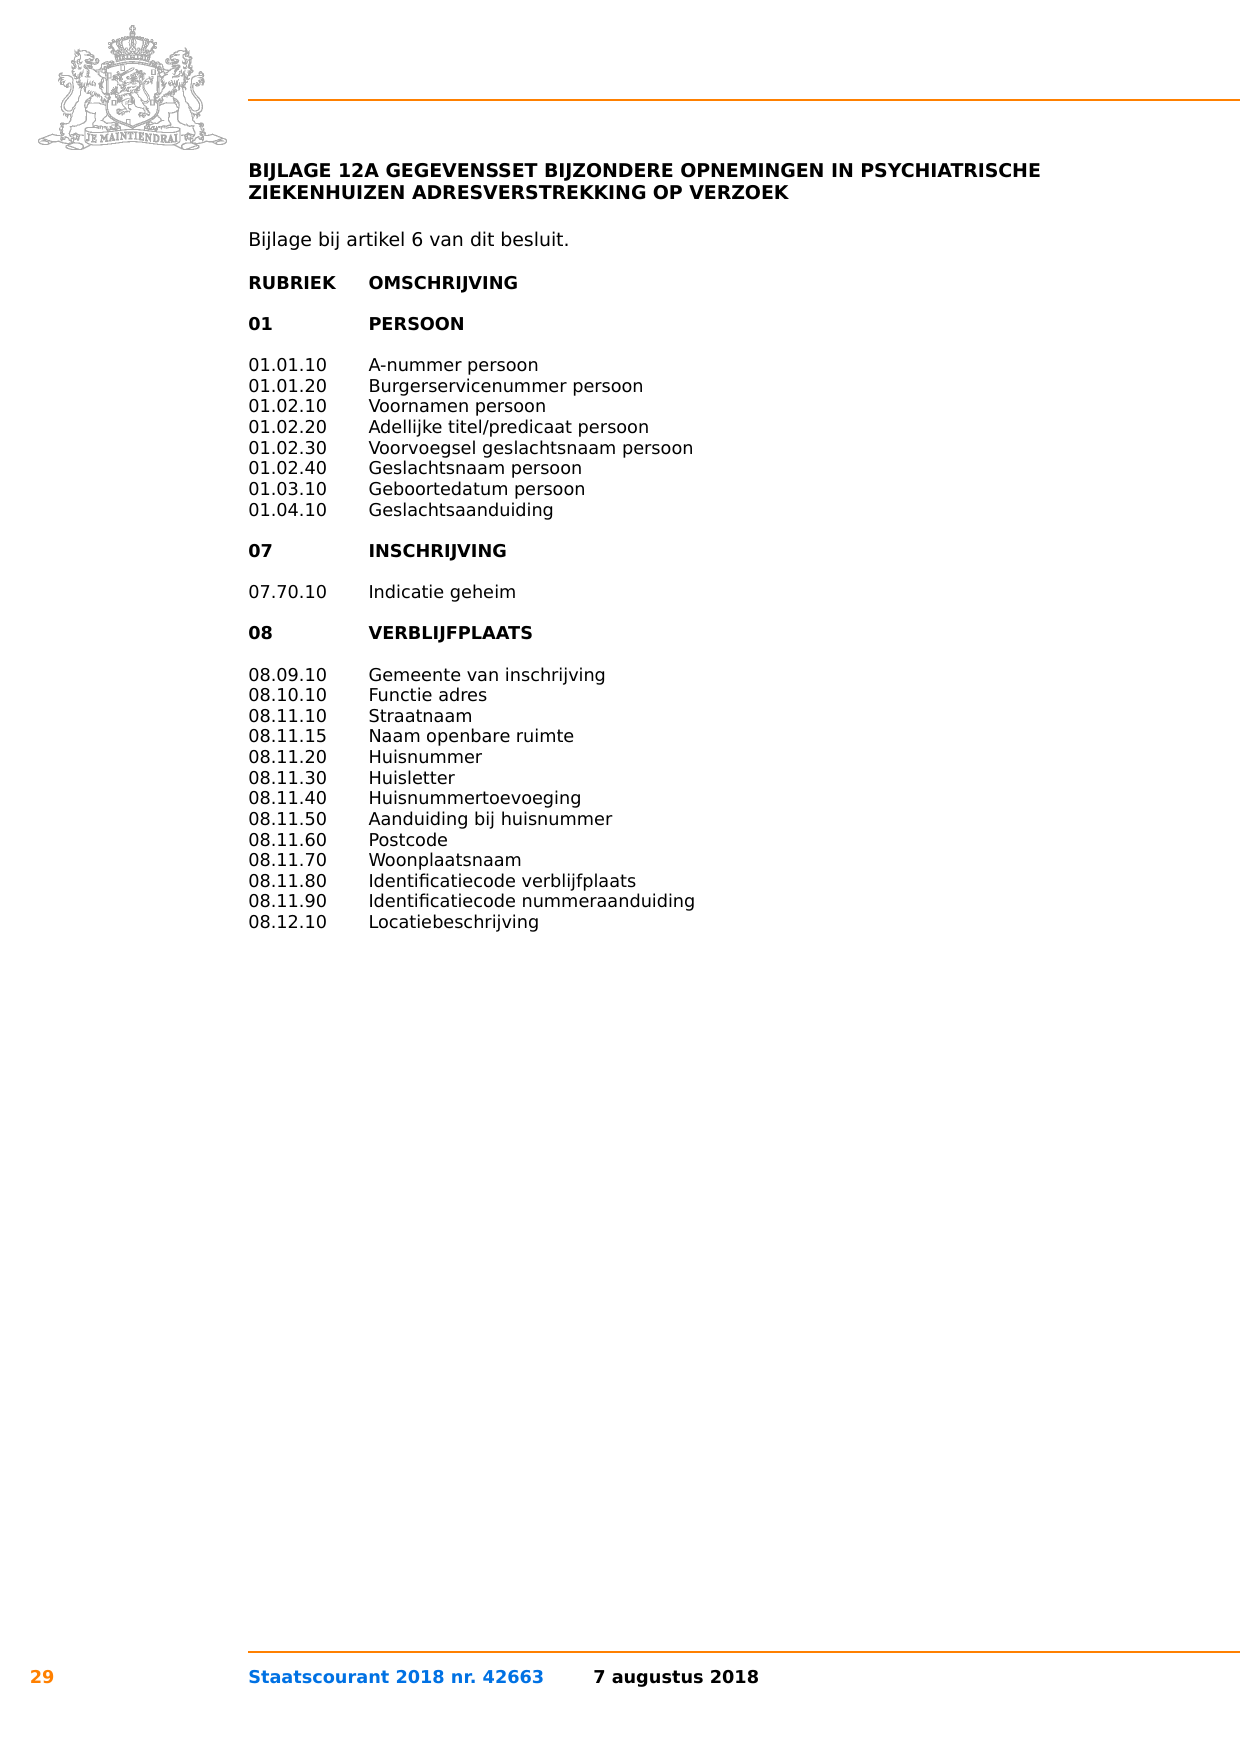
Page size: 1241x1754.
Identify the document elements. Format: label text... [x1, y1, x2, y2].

table_cell 01.01.10 [248, 355, 362, 376]
table_cell Postcode [363, 830, 1163, 850]
table_cell 08 [248, 623, 362, 644]
table_cell INSCHRIJVING [363, 541, 1163, 561]
table_cell PERSOON [363, 314, 1163, 334]
table_cell Voorvoegsel geslachtsnaam persoon [363, 438, 1163, 458]
table_cell 08.11.80 [248, 871, 362, 891]
table_cell Geboortedatum persoon [363, 479, 1163, 499]
table_cell Geslachtsnaam persoon [363, 458, 1163, 479]
table_cell 01.02.10 [248, 396, 362, 417]
table_cell [248, 520, 362, 541]
table_cell 01.02.20 [248, 417, 362, 438]
table_cell 07.70.10 [248, 582, 362, 603]
table_cell Identificatiecode nummeraanduiding [363, 891, 1163, 912]
table_header OMSCHRIJVING [363, 273, 1163, 293]
table_cell 01.02.40 [248, 458, 362, 479]
table_header RUBRIEK [248, 273, 362, 293]
table_cell Locatiebeschrijving [363, 912, 1163, 933]
table_cell A-nummer persoon [363, 355, 1163, 376]
table_cell [248, 335, 362, 355]
table_cell [248, 293, 362, 314]
table_cell 08.11.15 [248, 726, 362, 747]
table_cell Voornamen persoon [363, 396, 1163, 417]
table_cell VERBLIJFPLAATS [363, 623, 1163, 644]
table_cell Identificatiecode verblijfplaats [363, 871, 1163, 891]
table_cell [363, 335, 1163, 355]
table_cell Naam openbare ruimte [363, 726, 1163, 747]
table_cell [363, 644, 1163, 664]
table_cell 08.12.10 [248, 912, 362, 933]
table_cell 01.03.10 [248, 479, 362, 499]
text Bijlage bij artikel 6 van dit besluit. [248, 229, 1163, 251]
table_cell [248, 561, 362, 582]
table_cell 01 [248, 314, 362, 334]
table_cell [248, 603, 362, 623]
table_cell Huisletter [363, 768, 1163, 788]
table_cell Aanduiding bij huisnummer [363, 809, 1163, 829]
table_cell Gemeente van inschrijving [363, 665, 1163, 685]
table_cell 08.09.10 [248, 665, 362, 685]
table_cell 08.10.10 [248, 685, 362, 706]
table_cell 01.02.30 [248, 438, 362, 458]
table_cell Straatnaam [363, 706, 1163, 726]
table_cell 08.11.60 [248, 830, 362, 850]
table_cell [248, 644, 362, 664]
table_cell 08.11.50 [248, 809, 362, 829]
table_cell 07 [248, 541, 362, 561]
table_cell 08.11.20 [248, 747, 362, 768]
table_cell Indicatie geheim [363, 582, 1163, 603]
table_cell 08.11.10 [248, 706, 362, 726]
table_cell Functie adres [363, 685, 1163, 706]
table_cell Huisnummertoevoeging [363, 788, 1163, 809]
table_cell [363, 293, 1163, 314]
table_cell Woonplaatsnaam [363, 850, 1163, 871]
table_cell 08.11.30 [248, 768, 362, 788]
table_cell Geslachtsaanduiding [363, 500, 1163, 520]
table_cell 08.11.70 [248, 850, 362, 871]
table_cell Adellijke titel/predicaat persoon [363, 417, 1163, 438]
table_cell 01.04.10 [248, 500, 362, 520]
table_cell 01.01.20 [248, 376, 362, 396]
picture [38, 25, 227, 150]
table_cell 08.11.90 [248, 891, 362, 912]
table_cell Burgerservicenummer persoon [363, 376, 1163, 396]
table_cell 08.11.40 [248, 788, 362, 809]
table_cell Huisnummer [363, 747, 1163, 768]
subtitle BIJLAGE 12A GEGEVENSSET BIJZONDERE OPNEMINGEN IN PSYCHIATRISCHE ZIEKENHUIZEN ADRESVERSTREKKING OP VERZOEK [248, 160, 1163, 204]
table_cell [363, 520, 1163, 541]
table_cell [363, 603, 1163, 623]
table_cell [363, 561, 1163, 582]
